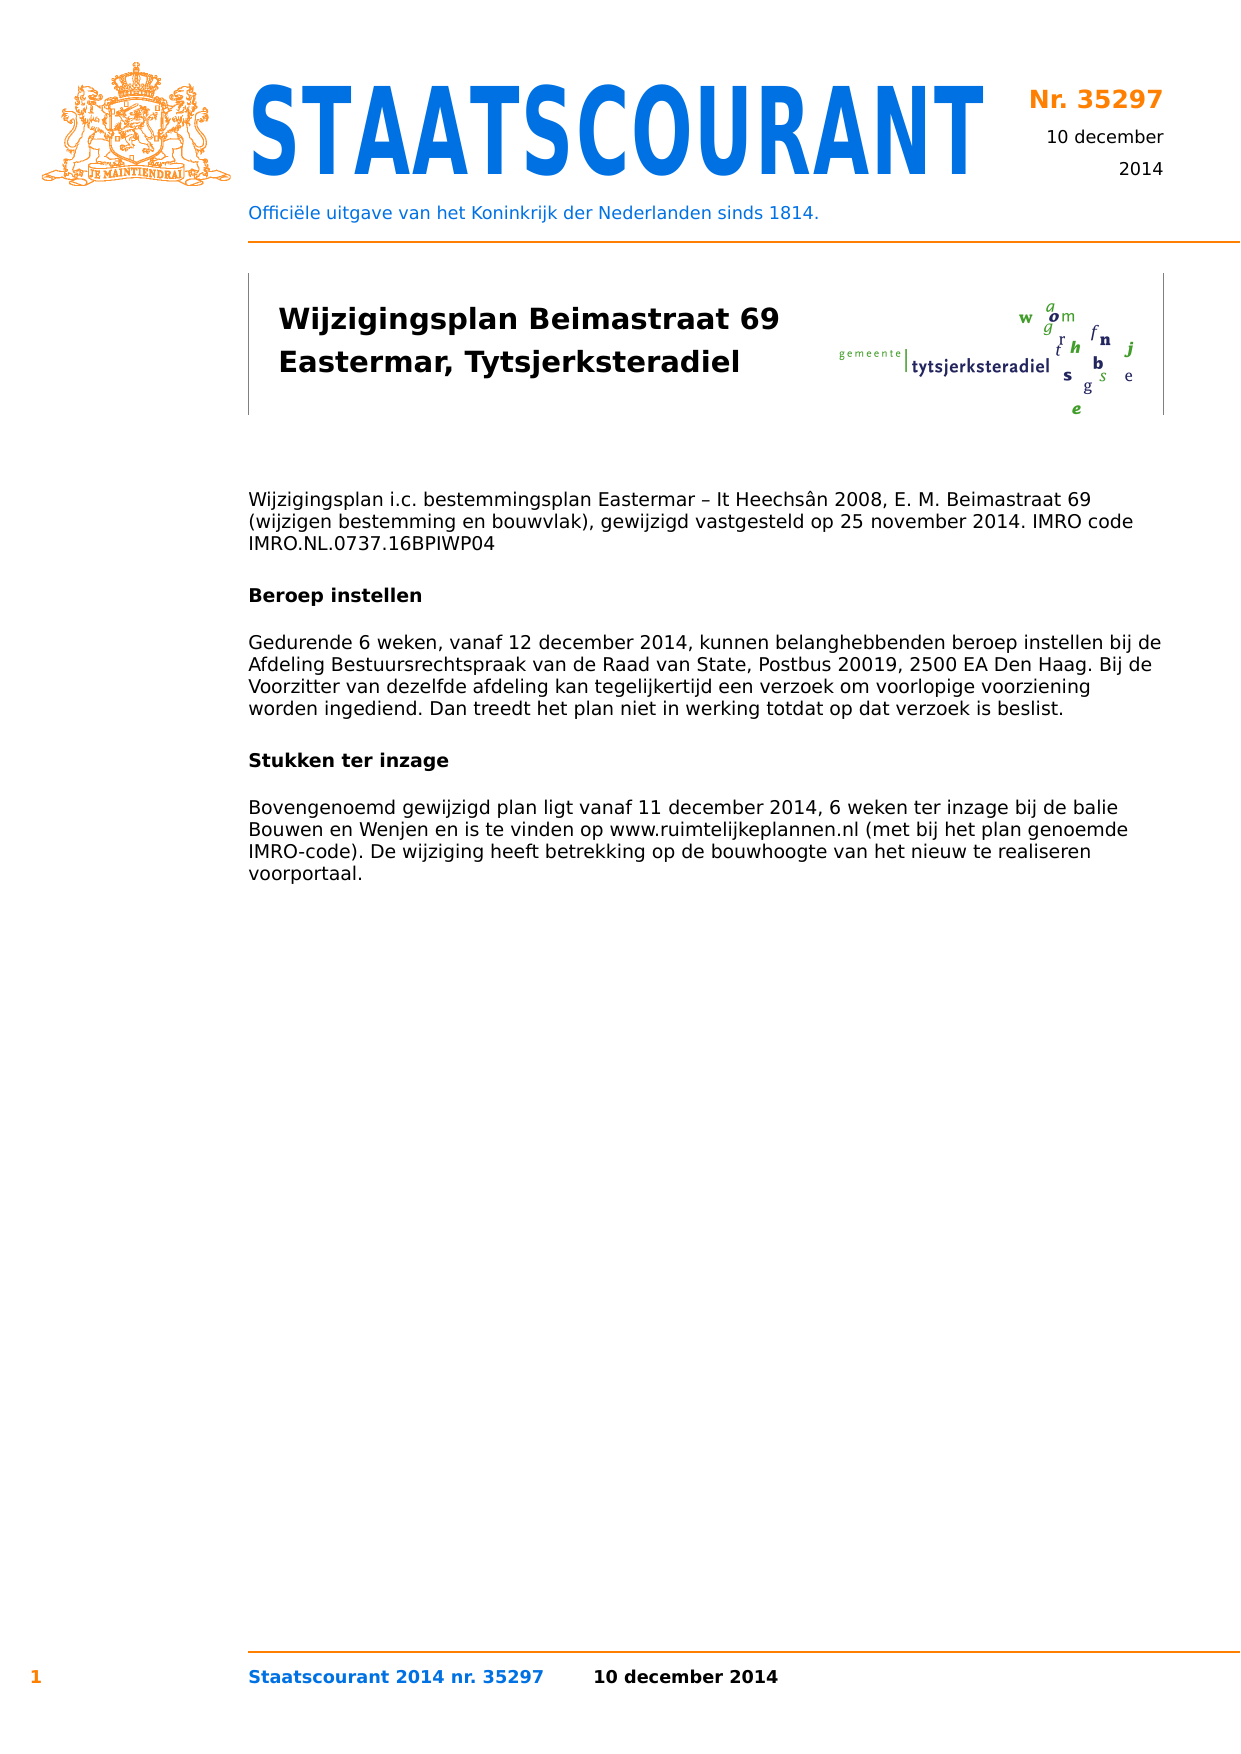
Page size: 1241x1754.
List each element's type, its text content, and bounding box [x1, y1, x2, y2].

text Wijzigingsplan i.c. bestemmingsplan Eastermar – It Heechsân 2008, E. M. Beimastraat 69 (wijzigen bestemming en bouwvlak), gewijzigd vastgesteld op 25 november 2014. IMRO code IMRO.NL.0737.16BPIWP04 [248, 489, 1163, 555]
table_cell 2014 [998, 153, 1240, 203]
table_header Nr. 35297 [998, 62, 1240, 121]
table_header STAATSCOURANT [248, 62, 998, 203]
picture [838, 302, 1134, 415]
picture [41, 62, 231, 186]
table_header [25, 62, 248, 241]
subtitle Beroep instellen [248, 585, 1163, 607]
text Gedurende 6 weken, vanaf 12 december 2014, kunnen belanghebbenden beroep instellen bij de Afdeling Bestuursrechtspraak van de Raad van State, Postbus 20019, 2500 EA Den Haag. Bij de Voorzitter van dezelfde afdeling kan tegelijkertijd een verzoek om voorlopige voorziening worden ingediend. Dan treedt het plan niet in werking totdat op dat verzoek is beslist. [248, 632, 1163, 719]
table_cell 10 december [998, 121, 1240, 153]
subtitle Stukken ter inzage [248, 749, 1163, 772]
subtitle Wijzigingsplan Beimastraat 69 Eastermar, Tytsjerksteradiel [249, 273, 1163, 415]
table_cell Officiële uitgave van het Koninkrijk der Nederlanden sinds 1814. [248, 203, 1240, 241]
text Bovengenoemd gewijzigd plan ligt vanaf 11 december 2014, 6 weken ter inzage bij de balie Bouwen en Wenjen en is te vinden op www.ruimtelijkeplannen.nl (met bij het plan genoemde IMRO-code). De wijziging heeft betrekking op de bouwhoogte van het nieuw te realiseren voorportaal. [248, 797, 1163, 884]
